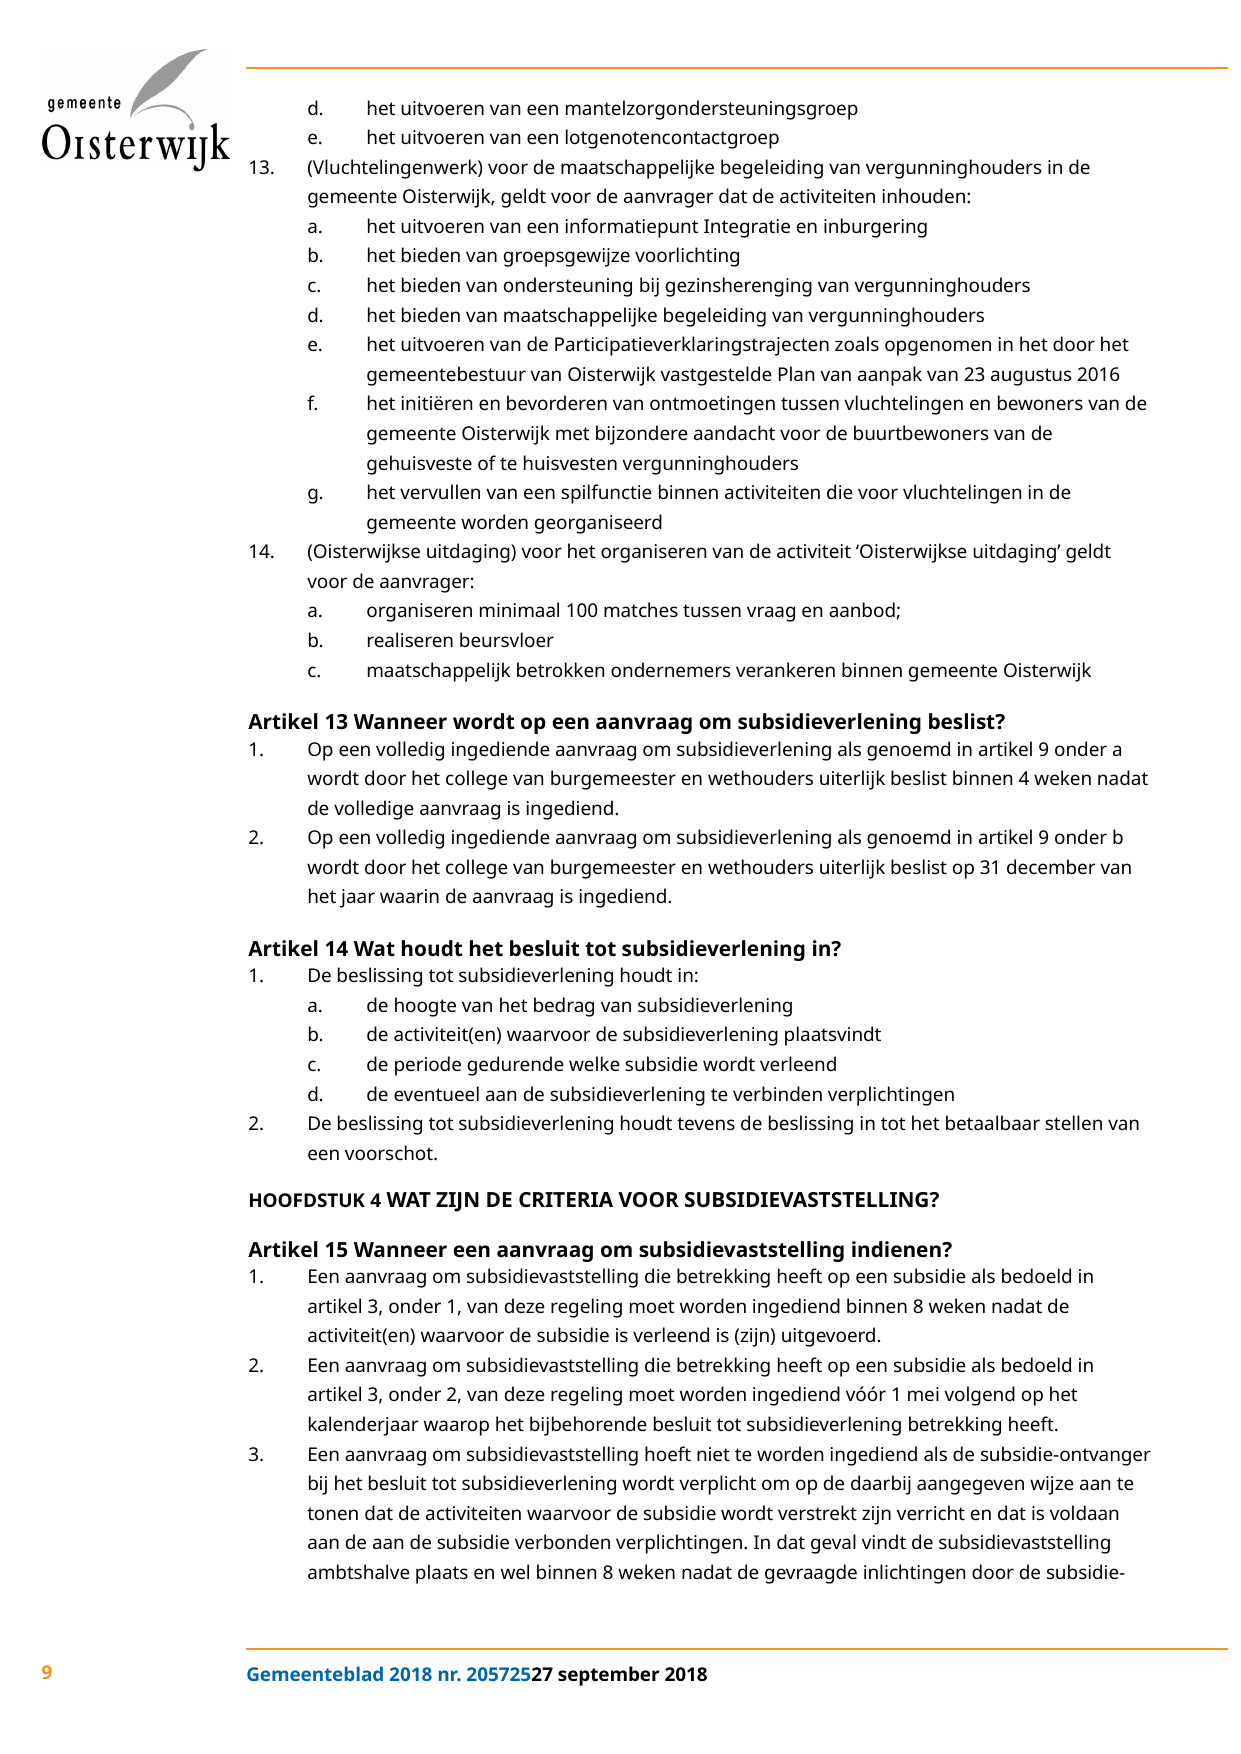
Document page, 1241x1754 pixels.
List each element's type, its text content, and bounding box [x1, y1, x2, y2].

list het uitvoeren van een informatiepunt Integratie en inburgering [307, 213, 1152, 239]
list het initiëren en bevorderen van ontmoetingen tussen vluchtelingen en bewoners van de gemeente Oisterwijk met bijzondere aandacht voor de buurtbewoners van de gehuisveste of te huisvesten vergunninghouders [307, 391, 1152, 476]
list het uitvoeren van een mantelzorgondersteuningsgroep [307, 95, 1152, 121]
list Op een volledig ingediende aanvraag om subsidieverlening als genoemd in artikel 9 onder a wordt door het college van burgemeester en wethouders uiterlijk beslist binnen 4 weken nadat de volledige aanvraag is ingediend. [248, 736, 1152, 821]
list de activiteit(en) waarvoor de subsidieverlening plaatsvindt [307, 1022, 1152, 1047]
text Artikel 14 Wat houdt het besluit tot subsidieverlening in? [248, 934, 1152, 962]
list de eventueel aan de subsidieverlening te verbinden verplichtingen [307, 1081, 1152, 1107]
text Artikel 15 Wanneer een aanvraag om subsidievaststelling indienen? [248, 1235, 1152, 1263]
picture [41, 47, 231, 172]
list de periode gedurende welke subsidie wordt verleend [307, 1051, 1152, 1077]
text HOOFDSTUK 4 WAT ZIJN DE CRITERIA VOOR SUBSIDIEVASTSTELLING? [248, 1186, 1152, 1214]
list de hoogte van het bedrag van subsidieverlening [307, 992, 1152, 1018]
list het uitvoeren van een lotgenotencontactgroep [307, 124, 1152, 150]
list realiseren beursvloer [307, 627, 1152, 653]
list De beslissing tot subsidieverlening houdt tevens de beslissing in tot het betaalbaar stellen van een voorschot. [248, 1110, 1152, 1166]
list Een aanvraag om subsidievaststelling die betrekking heeft op een subsidie als bedoeld in artikel 3, onder 2, van deze regeling moet worden ingediend vóór 1 mei volgend op het kalenderjaar waarop het bijbehorende besluit tot subsidieverlening betrekking heeft. [248, 1352, 1152, 1437]
list het vervullen van een spilfunctie binnen activiteiten die voor vluchtelingen in de gemeente worden georganiseerd [307, 479, 1152, 535]
text Artikel 13 Wanneer wordt op een aanvraag om subsidieverlening beslist? [248, 707, 1152, 736]
list het bieden van maatschappelijke begeleiding van vergunninghouders [307, 302, 1152, 328]
list De beslissing tot subsidieverlening houdt in: [248, 962, 1152, 988]
list (Oisterwijkse uitdaging) voor het organiseren van de activiteit ‘Oisterwijkse uitdaging’ geldt voor de aanvrager: [248, 538, 1152, 594]
list Op een volledig ingediende aanvraag om subsidieverlening als genoemd in artikel 9 onder b wordt door het college van burgemeester en wethouders uiterlijk beslist op 31 december van het jaar waarin de aanvraag is ingediend. [248, 824, 1152, 909]
list het bieden van groepsgewijze voorlichting [307, 243, 1152, 268]
list het uitvoeren van de Participatieverklaringstrajecten zoals opgenomen in het door het gemeentebestuur van Oisterwijk vastgestelde Plan van aanpak van 23 augustus 2016 [307, 331, 1152, 387]
list (Vluchtelingenwerk) voor de maatschappelijke begeleiding van vergunninghouders in de gemeente Oisterwijk, geldt voor de aanvrager dat de activiteiten inhouden: [248, 154, 1152, 209]
list Een aanvraag om subsidievaststelling hoeft niet te worden ingediend als de subsidie-ontvanger bij het besluit tot subsidieverlening wordt verplicht om op de daarbij aangegeven wijze aan te tonen dat de activiteiten waarvoor de subsidie wordt verstrekt zijn verricht en dat is voldaan aan de aan de subsidie verbonden verplichtingen. In dat geval vindt de subsidievaststelling ambtshalve plaats en wel binnen 8 weken nadat de gevraagde inlichtingen door de subsidie- [248, 1441, 1152, 1585]
list Een aanvraag om subsidievaststelling die betrekking heeft op een subsidie als bedoeld in artikel 3, onder 1, van deze regeling moet worden ingediend binnen 8 weken nadat de activiteit(en) waarvoor de subsidie is verleend is (zijn) uitgevoerd. [248, 1263, 1152, 1348]
list het bieden van ondersteuning bij gezinsherenging van vergunninghouders [307, 272, 1152, 298]
list maatschappelijk betrokken ondernemers verankeren binnen gemeente Oisterwijk [307, 657, 1152, 683]
list organiseren minimaal 100 matches tussen vraag en aanbod; [307, 598, 1152, 623]
